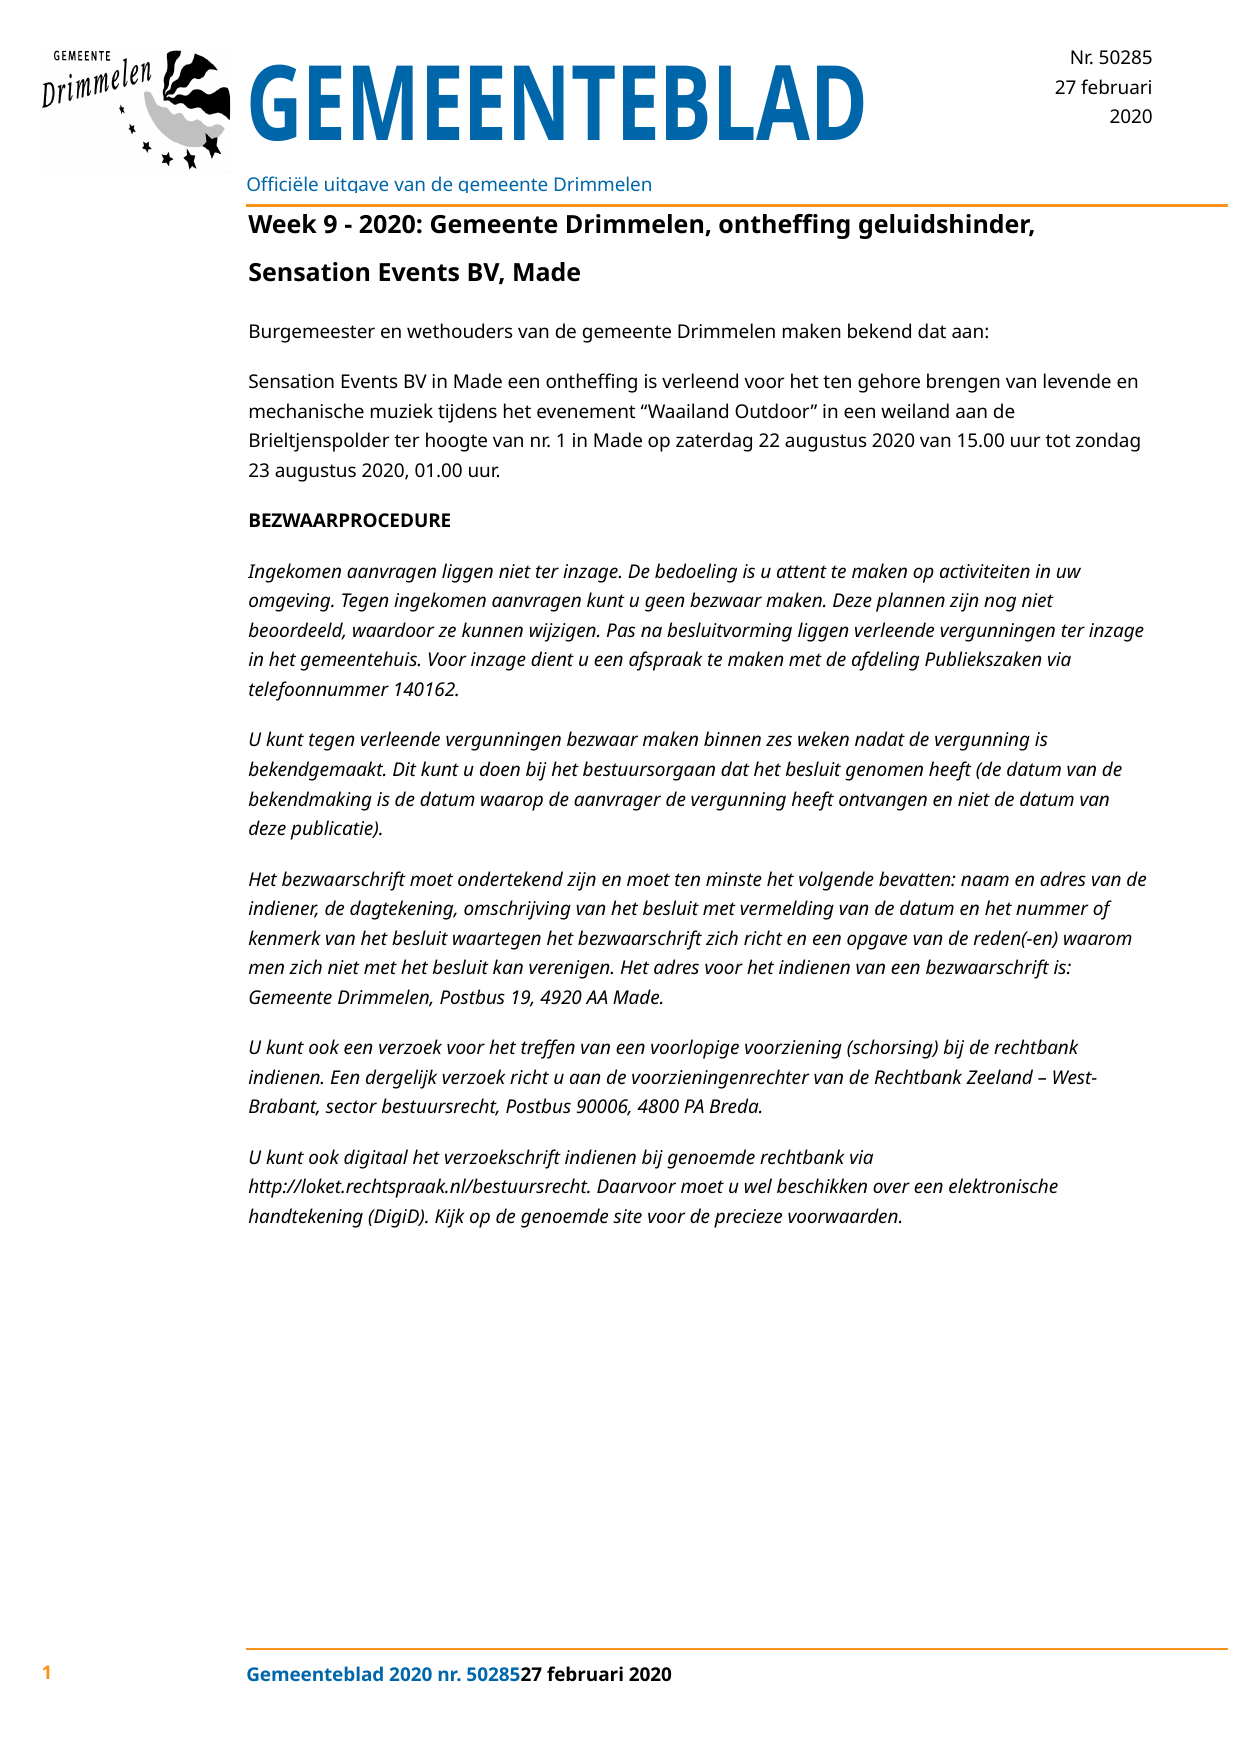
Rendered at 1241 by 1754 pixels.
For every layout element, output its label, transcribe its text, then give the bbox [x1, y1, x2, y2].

text Ingekomen aanvragen liggen niet ter inzage. De bedoeling is u attent te maken op activiteiten in uw omgeving. Tegen ingekomen aanvragen kunt u geen bezwaar maken. Deze plannen zijn nog niet beoordeeld, waardoor ze kunnen wijzigen. Pas na besluitvorming liggen verleende vergunningen ter inzage in het gemeentehuis. Voor inzage dient u een afspraak te maken met de afdeling Publiekszaken via telefoonnummer 140162. [248, 558, 1152, 702]
text U kunt ook een verzoek voor het treffen van een voorlopige voorziening (schorsing) bij de rechtbank indienen. Een dergelijk verzoek richt u aan de voorzieningenrechter van de Rechtbank Zeeland – West-Brabant, sector bestuursrecht, Postbus 90006, 4800 PA Breda. [248, 1034, 1152, 1119]
text U kunt ook digitaal het verzoekschrift indienen bij genoemde rechtbank via http://loket.rechtspraak.nl/bestuursrecht. Daarvoor moet u wel beschikken over een elektronische handtekening (DigiD). Kijk op de genoemde site voor de precieze voorwaarden. [248, 1144, 1152, 1229]
text Week 9 - 2020: Gemeente Drimmelen, ontheffing geluidshinder, Sensation Events BV, Made [248, 207, 1152, 288]
text Burgemeester en wethouders van de gemeente Drimmelen maken bekend dat aan: [248, 318, 1152, 344]
text Sensation Events BV in Made een ontheffing is verleend voor het ten gehore brengen van levende en mechanische muziek tijdens het evenement “Waailand Outdoor” in een weiland aan de Brieltjenspolder ter hoogte van nr. 1 in Made op zaterdag 22 augustus 2020 van 15.00 uur tot zondag 23 augustus 2020, 01.00 uur. [248, 368, 1152, 483]
text U kunt tegen verleende vergunningen bezwaar maken binnen zes weken nadat de vergunning is bekendgemaakt. Dit kunt u doen bij het bestuursorgaan dat het besluit genomen heeft (de datum van de bekendmaking is de datum waarop de aanvrager de vergunning heeft ontvangen en niet de datum van deze publicatie). [248, 727, 1152, 841]
text Het bezwaarschrift moet ondertekend zijn en moet ten minste het volgende bevatten: naam en adres van de indiener, de dagtekening, omschrijving van het besluit met vermelding van de datum en het nummer of kenmerk van het besluit waartegen het bezwaarschrift zich richt en een opgave van de reden(-en) waarom men zich niet met het besluit kan verenigen. Het adres voor het indienen van een bezwaarschrift is: Gemeente Drimmelen, Postbus 19, 4920 AA Made. [248, 866, 1152, 1010]
text BEZWAARPROCEDURE [248, 507, 1152, 533]
picture [41, 47, 231, 172]
